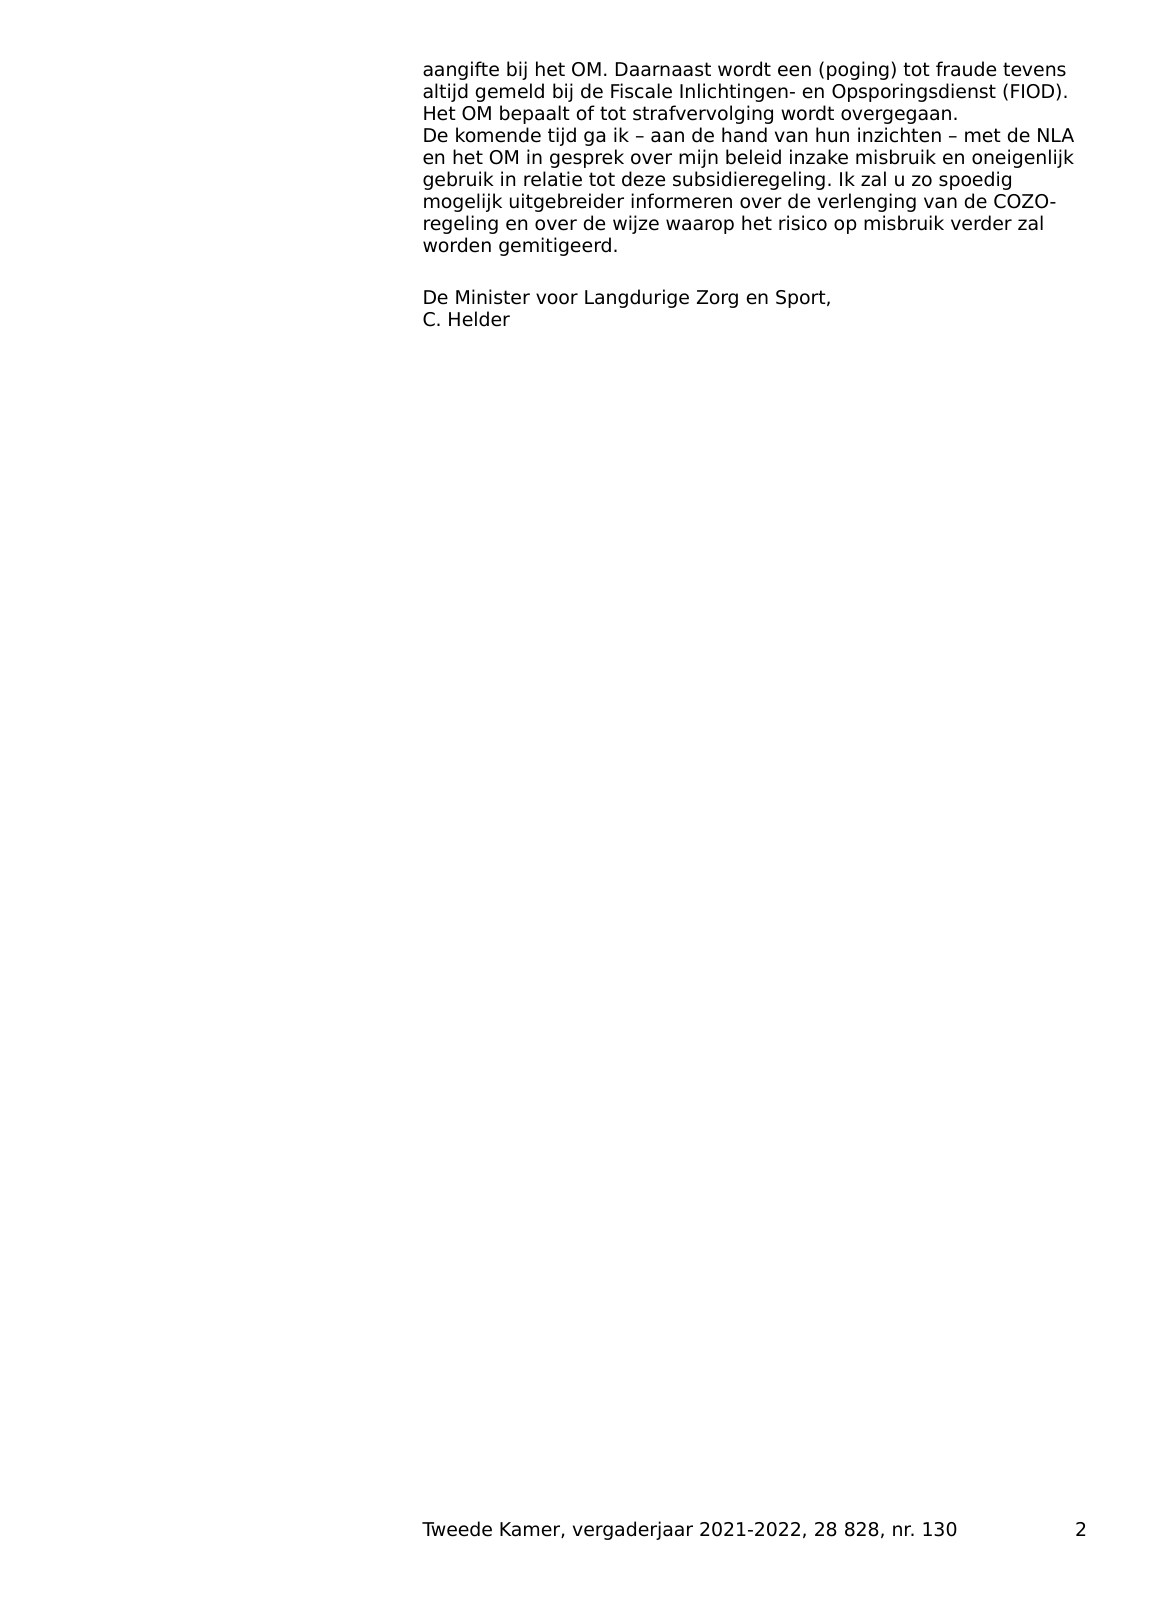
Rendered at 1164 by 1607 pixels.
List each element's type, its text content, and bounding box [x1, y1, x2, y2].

text aangifte bij het OM. Daarnaast wordt een (poging) tot fraude tevens altijd gemeld bij de Fiscale Inlichtingen- en Opsporingsdienst (FIOD). Het OM bepaalt of tot strafvervolging wordt overgegaan. [422, 59, 1087, 125]
text De Minister voor Langdurige Zorg en Sport, C. Helder [422, 287, 1087, 331]
text De komende tijd ga ik – aan de hand van hun inzichten – met de NLA en het OM in gesprek over mijn beleid inzake misbruik en oneigenlijk gebruik in relatie tot deze subsidieregeling. Ik zal u zo spoedig mogelijk uitgebreider informeren over de verlenging van de COZO-regeling en over de wijze waarop het risico op misbruik verder zal worden gemitigeerd. [422, 125, 1087, 257]
